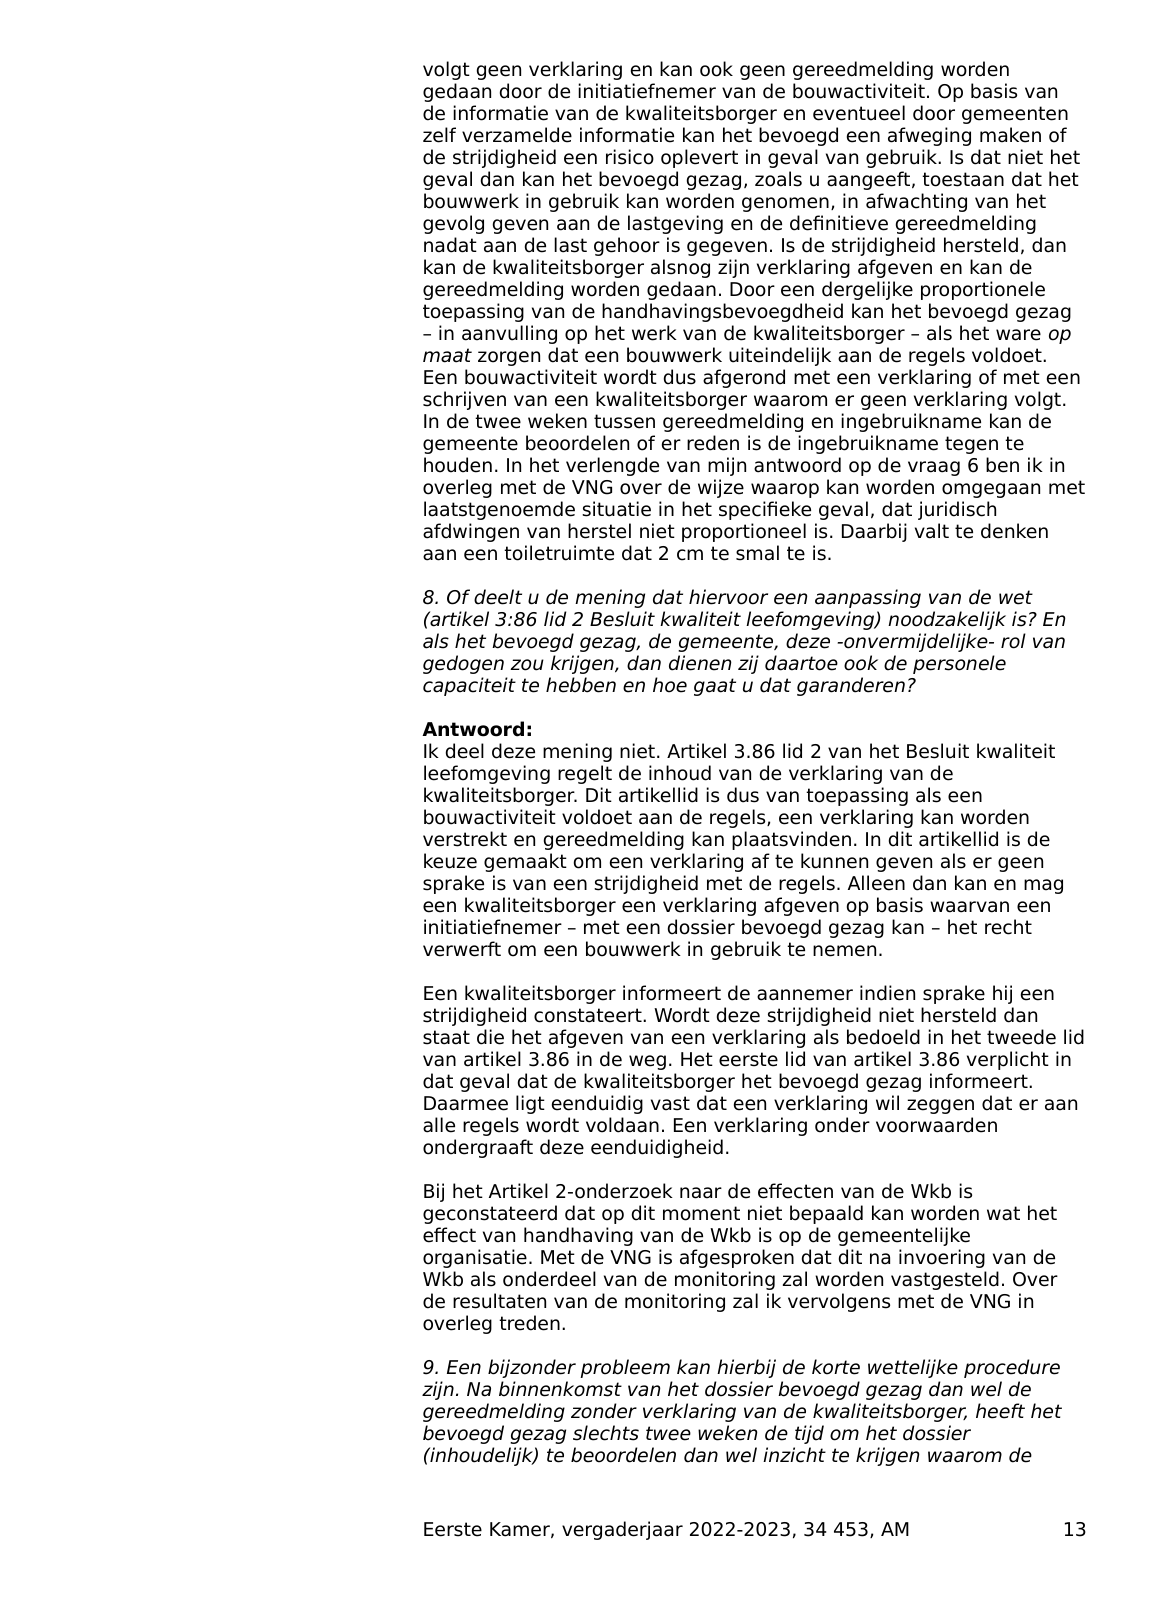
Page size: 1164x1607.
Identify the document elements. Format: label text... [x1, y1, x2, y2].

text Een kwaliteitsborger informeert de aannemer indien sprake hij een strijdigheid constateert. Wordt deze strijdigheid niet hersteld dan staat die het afgeven van een verklaring als bedoeld in het tweede lid van artikel 3.86 in de weg. Het eerste lid van artikel 3.86 verplicht in dat geval dat de kwaliteitsborger het bevoegd gezag informeert. Daarmee ligt eenduidig vast dat een verklaring wil zeggen dat er aan alle regels wordt voldaan. Een verklaring onder voorwaarden ondergraaft deze eenduidigheid. [422, 983, 1087, 1159]
text 8. Of deelt u de mening dat hiervoor een aanpassing van de wet (artikel 3:86 lid 2 Besluit kwaliteit leefomgeving) noodzakelijk is? En als het bevoegd gezag, de gemeente, deze -onvermijdelijke- rol van gedogen zou krijgen, dan dienen zij daartoe ook de personele capaciteit te hebben en hoe gaat u dat garanderen? [422, 587, 1087, 697]
text Bij het Artikel 2-onderzoek naar de effecten van de Wkb is geconstateerd dat op dit moment niet bepaald kan worden wat het effect van handhaving van de Wkb is op de gemeentelijke organisatie. Met de VNG is afgesproken dat dit na invoering van de Wkb als onderdeel van de monitoring zal worden vastgesteld. Over de resultaten van de monitoring zal ik vervolgens met de VNG in overleg treden. [422, 1181, 1087, 1335]
text Ik deel deze mening niet. Artikel 3.86 lid 2 van het Besluit kwaliteit leefomgeving regelt de inhoud van de verklaring van de kwaliteitsborger. Dit artikellid is dus van toepassing als een bouwactiviteit voldoet aan de regels, een verklaring kan worden verstrekt en gereedmelding kan plaatsvinden. In dit artikellid is de keuze gemaakt om een verklaring af te kunnen geven als er geen sprake is van een strijdigheid met de regels. Alleen dan kan en mag een kwaliteitsborger een verklaring afgeven op basis waarvan een initiatiefnemer – met een dossier bevoegd gezag kan – het recht verwerft om een bouwwerk in gebruik te nemen. [422, 741, 1087, 961]
text 9. Een bijzonder probleem kan hierbij de korte wettelijke procedure zijn. Na binnenkomst van het dossier bevoegd gezag dan wel de gereedmelding zonder verklaring van de kwaliteitsborger, heeft het bevoegd gezag slechts twee weken de tijd om het dossier (inhoudelijk) te beoordelen dan wel inzicht te krijgen waarom de [422, 1357, 1087, 1467]
text volgt geen verklaring en kan ook geen gereedmelding worden gedaan door de initiatiefnemer van de bouwactiviteit. Op basis van de informatie van de kwaliteitsborger en eventueel door gemeenten zelf verzamelde informatie kan het bevoegd een afweging maken of de strijdigheid een risico oplevert in geval van gebruik. Is dat niet het geval dan kan het bevoegd gezag, zoals u aangeeft, toestaan dat het bouwwerk in gebruik kan worden genomen, in afwachting van het gevolg geven aan de lastgeving en de definitieve gereedmelding nadat aan de last gehoor is gegeven. Is de strijdigheid hersteld, dan kan de kwaliteitsborger alsnog zijn verklaring afgeven en kan de gereedmelding worden gedaan. Door een dergelijke proportionele toepassing van de handhavingsbevoegdheid kan het bevoegd gezag – in aanvulling op het werk van de kwaliteitsborger – als het ware op maat zorgen dat een bouwwerk uiteindelijk aan de regels voldoet. [422, 59, 1087, 367]
text Antwoord: [422, 719, 1087, 741]
text Een bouwactiviteit wordt dus afgerond met een verklaring of met een schrijven van een kwaliteitsborger waarom er geen verklaring volgt. In de twee weken tussen gereedmelding en ingebruikname kan de gemeente beoordelen of er reden is de ingebruikname tegen te houden. In het verlengde van mijn antwoord op de vraag 6 ben ik in overleg met de VNG over de wijze waarop kan worden omgegaan met laatstgenoemde situatie in het specifieke geval, dat juridisch afdwingen van herstel niet proportioneel is. Daarbij valt te denken aan een toiletruimte dat 2 cm te smal te is. [422, 367, 1087, 564]
